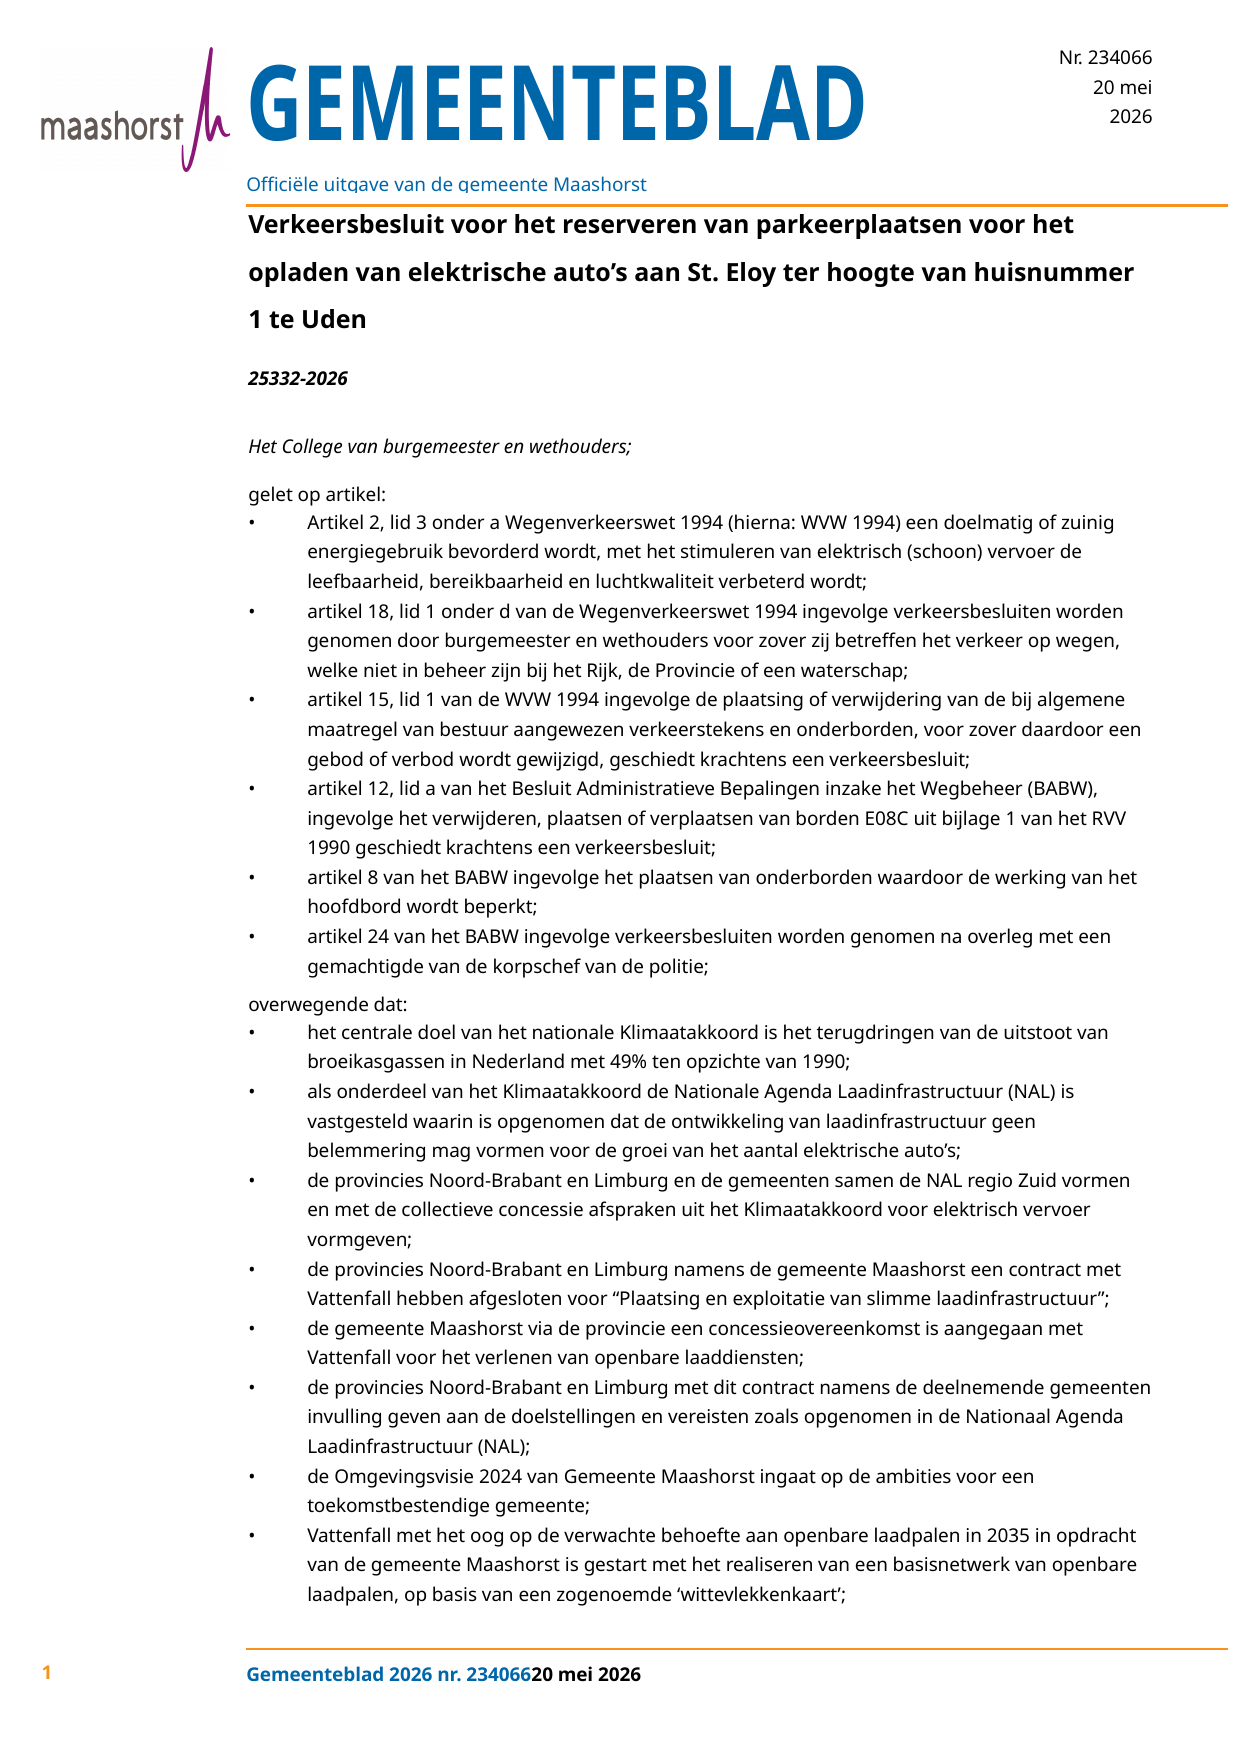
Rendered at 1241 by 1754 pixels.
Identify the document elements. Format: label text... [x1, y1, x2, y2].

list artikel 18, lid 1 onder d van de Wegenverkeerswet 1994 ingevolge verkeersbesluiten worden genomen door burgemeester en wethouders voor zover zij betreffen het verkeer op wegen, welke niet in beheer zijn bij het Rijk, de Provincie of een waterschap; [248, 598, 1152, 683]
list de provincies Noord-Brabant en Limburg met dit contract namens de deelnemende gemeenten invulling geven aan de doelstellingen en vereisten zoals opgenomen in de Nationaal Agenda Laadinfrastructuur (NAL); [248, 1374, 1152, 1459]
list de provincies Noord-Brabant en Limburg namens de gemeente Maashorst een contract met Vattenfall hebben afgesloten voor “Plaatsing en exploitatie van slimme laadinfrastructuur”; [248, 1256, 1152, 1311]
list artikel 15, lid 1 van de WVW 1994 ingevolge de plaatsing of verwijdering van de bij algemene maatregel van bestuur aangewezen verkeerstekens en onderborden, voor zover daardoor een gebod of verbod wordt gewijzigd, geschiedt krachtens een verkeersbesluit; [248, 687, 1152, 772]
list artikel 24 van het BABW ingevolge verkeersbesluiten worden genomen na overleg met een gemachtigde van de korpschef van de politie; [248, 923, 1152, 979]
text Verkeersbesluit voor het reserveren van parkeerplaatsen voor het opladen van elektrische auto’s aan St. Eloy ter hoogte van huisnummer 1 te Uden [248, 207, 1152, 336]
list de provincies Noord-Brabant en Limburg en de gemeenten samen de NAL regio Zuid vormen en met de collectieve concessie afspraken uit het Klimaatakkoord voor elektrisch vervoer vormgeven; [248, 1167, 1152, 1252]
list de gemeente Maashorst via de provincie een concessieovereenkomst is aangegaan met Vattenfall voor het verlenen van openbare laaddiensten; [248, 1315, 1152, 1370]
list de Omgevingsvisie 2024 van Gemeente Maashorst ingaat op de ambities voor een toekomstbestendige gemeente; [248, 1463, 1152, 1518]
list artikel 8 van het BABW ingevolge het plaatsen van onderborden waardoor de werking van het hoofdbord wordt beperkt; [248, 864, 1152, 919]
list Artikel 2, lid 3 onder a Wegenverkeerswet 1994 (hierna: WVW 1994) een doelmatig of zuinig energiegebruik bevorderd wordt, met het stimuleren van elektrisch (schoon) vervoer de leefbaarheid, bereikbaarheid en luchtkwaliteit verbeterd wordt; [248, 509, 1152, 594]
picture [41, 47, 231, 172]
list als onderdeel van het Klimaatakkoord de Nationale Agenda Laadinfrastructuur (NAL) is vastgesteld waarin is opgenomen dat de ontwikkeling van laadinfrastructuur geen belemmering mag vormen voor de groei van het aantal elektrische auto’s; [248, 1078, 1152, 1163]
list Vattenfall met het oog op de verwachte behoefte aan openbare laadpalen in 2035 in opdracht van de gemeente Maashorst is gestart met het realiseren van een basisnetwerk van openbare laadpalen, op basis van een zogenoemde ‘wittevlekkenkaart’; [248, 1522, 1152, 1607]
text gelet op artikel: [248, 481, 1152, 507]
text 25332-2026 [248, 366, 1152, 391]
text overwegende dat: [248, 991, 1152, 1017]
list artikel 12, lid a van het Besluit Administratieve Bepalingen inzake het Wegbeheer (BABW), ingevolge het verwijderen, plaatsen of verplaatsen van borden E08C uit bijlage 1 van het RVV 1990 geschiedt krachtens een verkeersbesluit; [248, 775, 1152, 860]
text Het College van burgemeester en wethouders; [248, 433, 1152, 459]
list het centrale doel van het nationale Klimaatakkoord is het terugdringen van de uitstoot van broeikasgassen in Nederland met 49% ten opzichte van 1990; [248, 1019, 1152, 1074]
